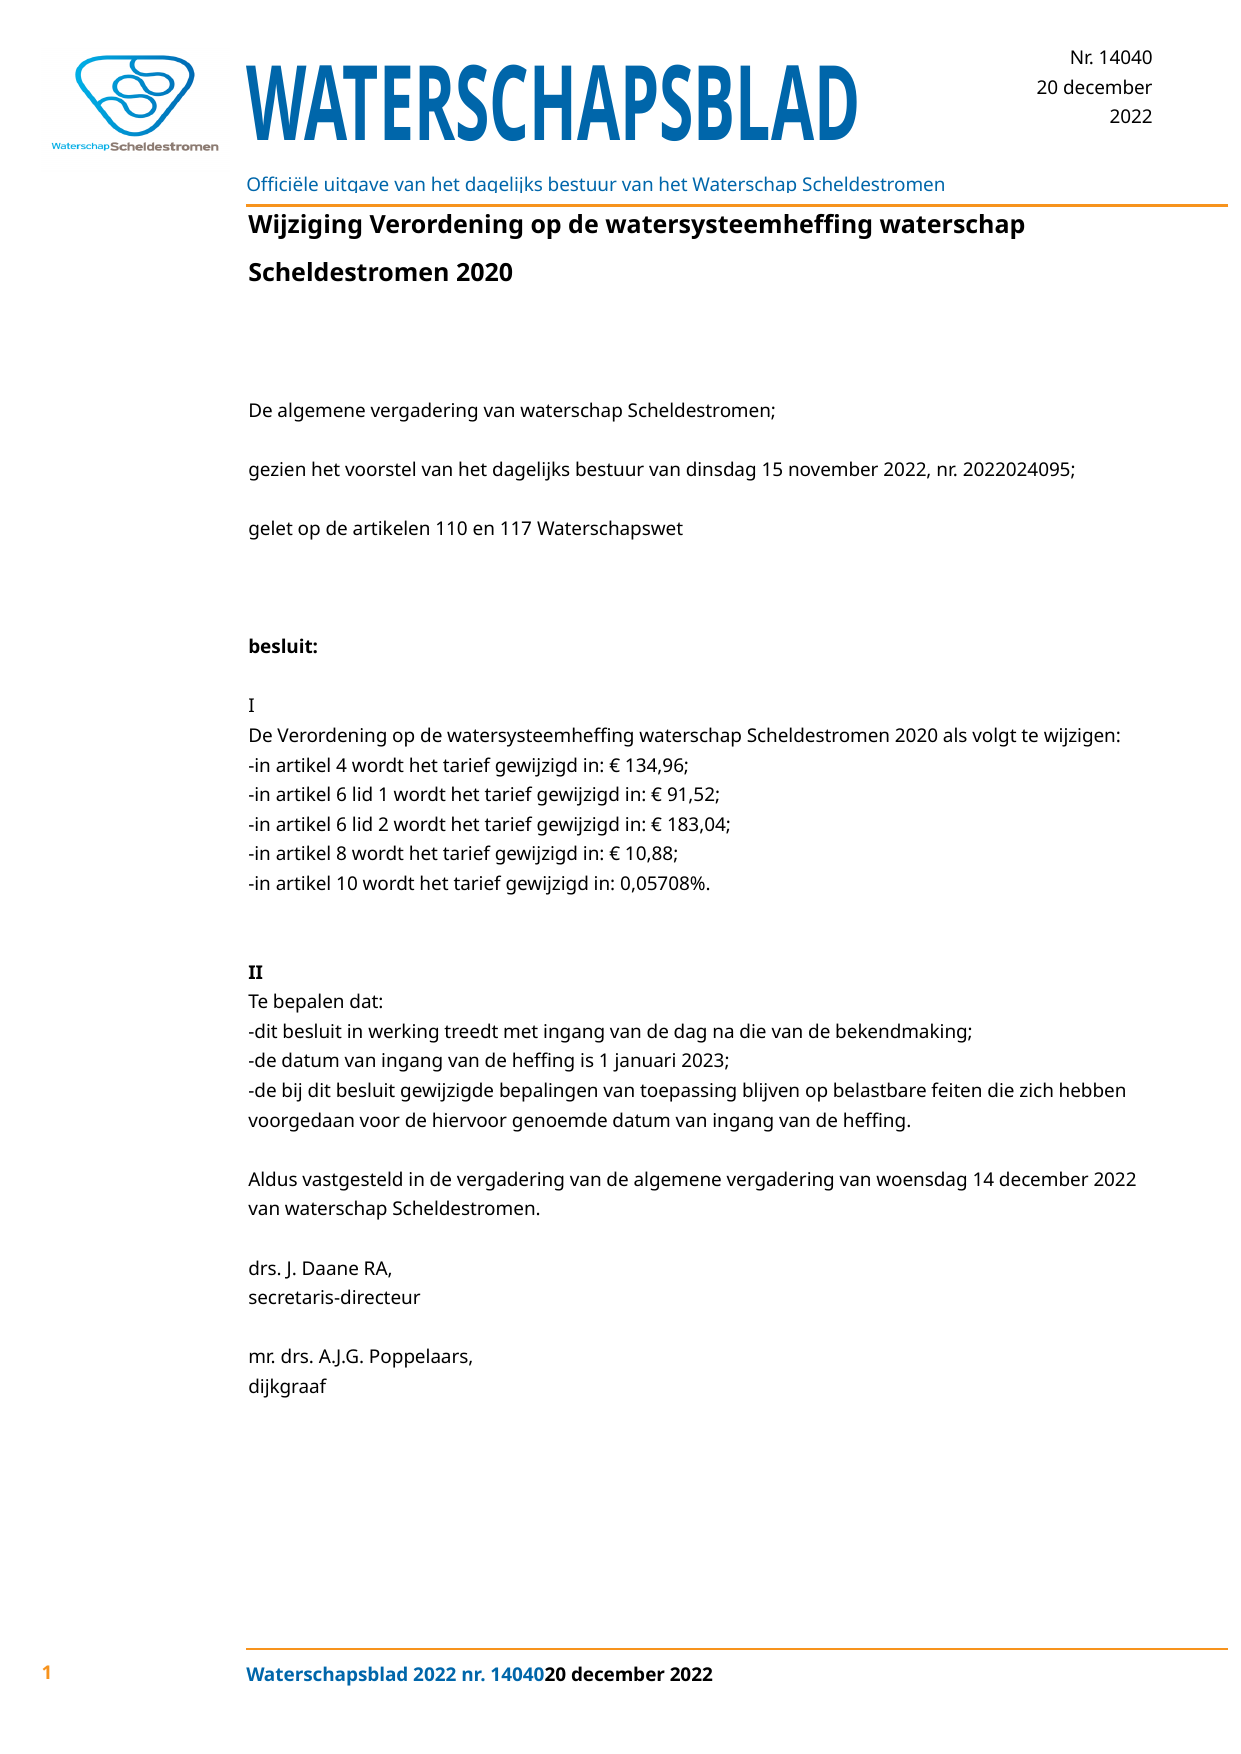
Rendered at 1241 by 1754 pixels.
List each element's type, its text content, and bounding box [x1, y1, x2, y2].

text -de datum van ingang van de heffing is 1 januari 2023; [248, 1048, 1152, 1073]
text Wijziging Verordening op de watersysteemheffing waterschap Scheldestromen 2020 [248, 207, 1152, 288]
text gezien het voorstel van het dagelijks bestuur van dinsdag 15 november 2022, nr. 2022024095; [248, 456, 1152, 482]
text -dit besluit in werking treedt met ingang van de dag na die van de bekendmaking; [248, 1018, 1152, 1044]
text Aldus vastgesteld in de vergadering van de algemene vergadering van woensdag 14 december 2022 van waterschap Scheldestromen. [248, 1166, 1152, 1221]
text -in artikel 10 wordt het tarief gewijzigd in: 0,05708%. [248, 870, 1152, 896]
text -in artikel 4 wordt het tarief gewijzigd in: € 134,96; [248, 752, 1152, 777]
text II [248, 959, 1152, 984]
text I [248, 693, 1152, 718]
picture [41, 47, 231, 172]
text besluit: [248, 633, 1152, 659]
text gelet op de artikelen 110 en 117 Waterschapswet [248, 515, 1152, 541]
text dijkgraaf [248, 1373, 1152, 1399]
text De algemene vergadering van waterschap Scheldestromen; [248, 397, 1152, 422]
text drs. J. Daane RA, [248, 1255, 1152, 1280]
text -in artikel 6 lid 1 wordt het tarief gewijzigd in: € 91,52; [248, 781, 1152, 807]
text De Verordening op de watersysteemheffing waterschap Scheldestromen 2020 als volgt te wijzigen: [248, 722, 1152, 748]
text -de bij dit besluit gewijzigde bepalingen van toepassing blijven op belastbare feiten die zich hebben voorgedaan voor de hiervoor genoemde datum van ingang van de heffing. [248, 1077, 1152, 1132]
text -in artikel 6 lid 2 wordt het tarief gewijzigd in: € 183,04; [248, 811, 1152, 837]
text mr. drs. A.J.G. Poppelaars, [248, 1343, 1152, 1369]
text secretaris-directeur [248, 1284, 1152, 1310]
text -in artikel 8 wordt het tarief gewijzigd in: € 10,88; [248, 841, 1152, 866]
text Te bepalen dat: [248, 988, 1152, 1014]
